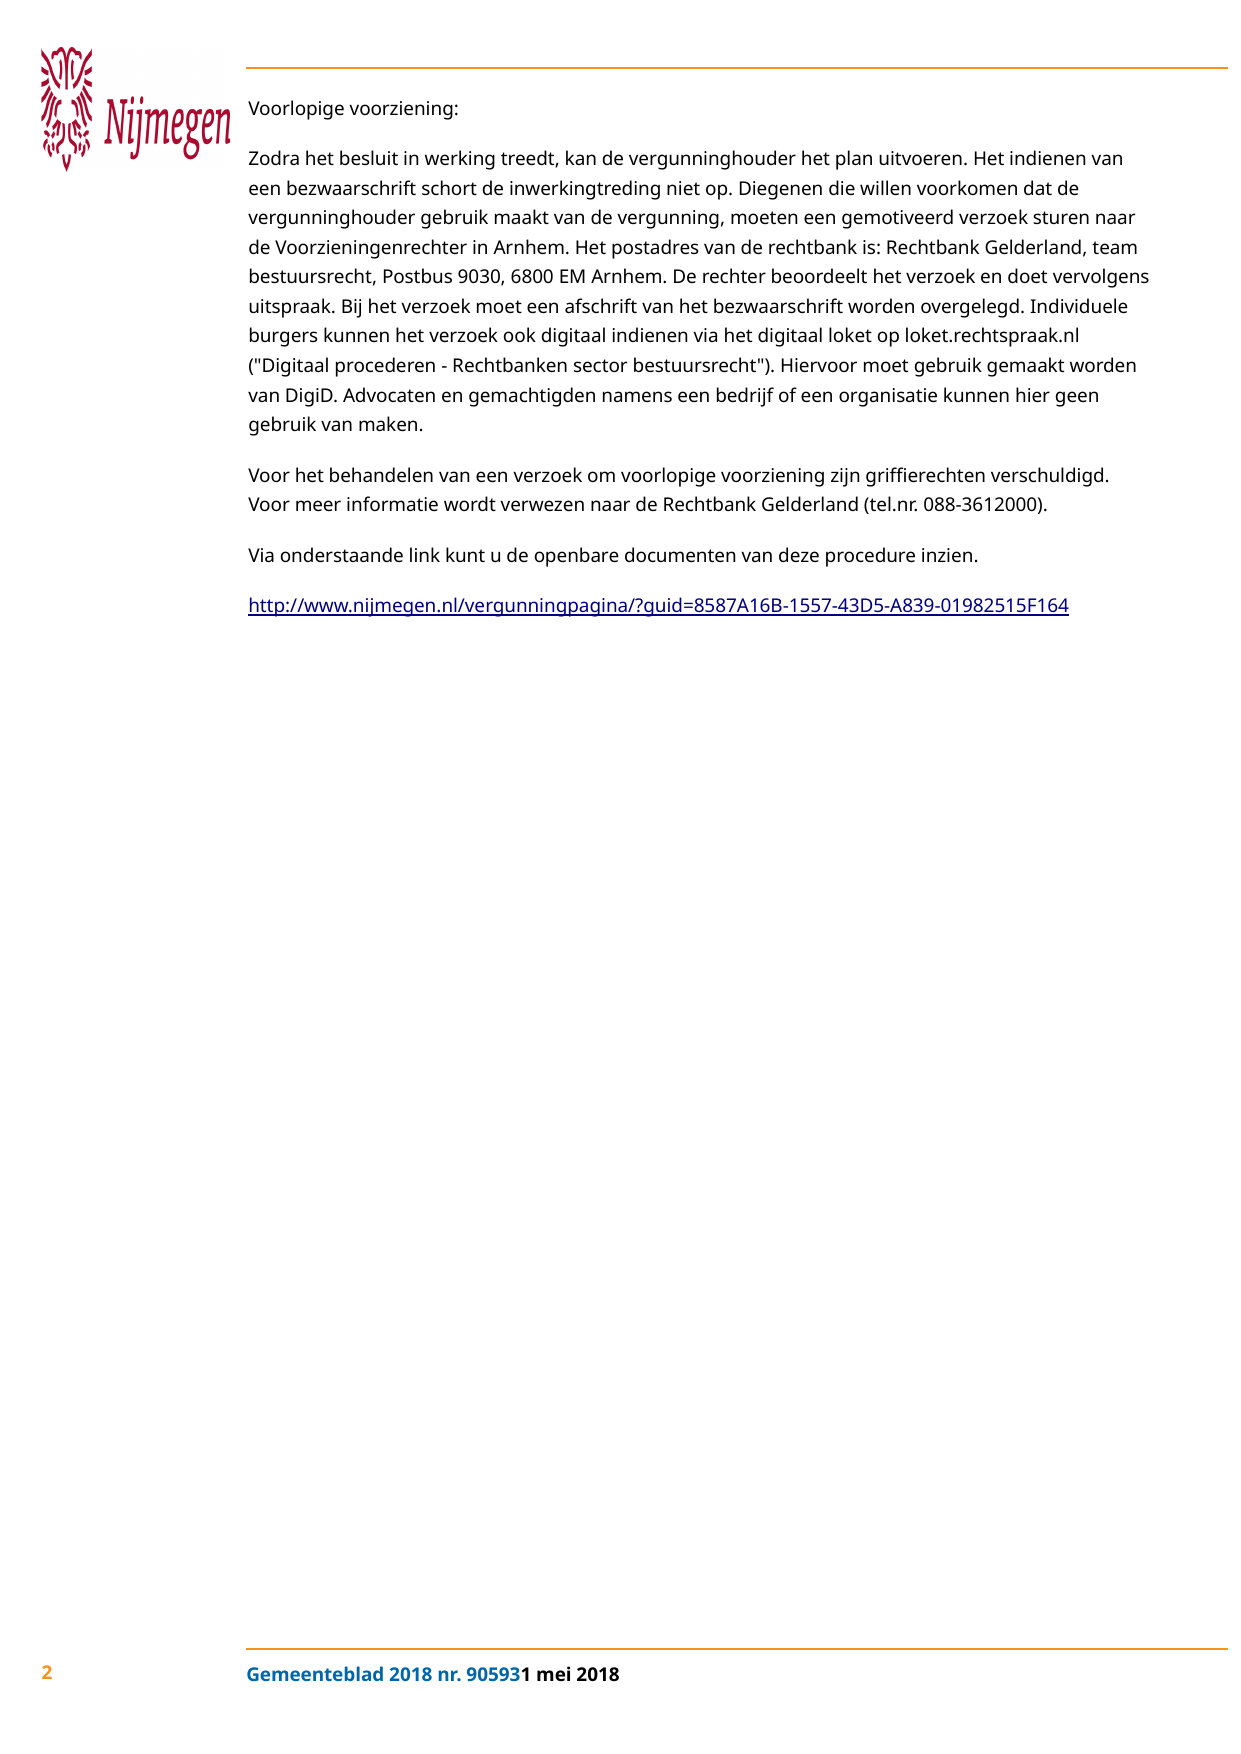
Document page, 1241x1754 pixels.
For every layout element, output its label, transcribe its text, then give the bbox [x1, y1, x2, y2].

text Via onderstaande link kunt u de openbare documenten van deze procedure inzien. [248, 542, 1152, 568]
text Voorlopige voorziening: [248, 95, 1152, 121]
picture [41, 47, 231, 172]
text http://www.nijmegen.nl/vergunningpagina/?guid=8587A16B-1557-43D5-A839-01982515F164 [248, 592, 1152, 618]
text Voor het behandelen van een verzoek om voorlopige voorziening zijn griffierechten verschuldigd. Voor meer informatie wordt verwezen naar de Rechtbank Gelderland (tel.nr. 088-3612000). [248, 462, 1152, 517]
text Zodra het besluit in werking treedt, kan de vergunninghouder het plan uitvoeren. Het indienen van een bezwaarschrift schort de inwerkingtreding niet op. Diegenen die willen voorkomen dat de vergunninghouder gebruik maakt van de vergunning, moeten een gemotiveerd verzoek sturen naar de Voorzieningenrechter in Arnhem. Het postadres van de rechtbank is: Rechtbank Gelderland, team bestuursrecht, Postbus 9030, 6800 EM Arnhem. De rechter beoordeelt het verzoek en doet vervolgens uitspraak. Bij het verzoek moet een afschrift van het bezwaarschrift worden overgelegd. Individuele burgers kunnen het verzoek ook digitaal indienen via het digitaal loket op loket.rechtspraak.nl ("Digitaal procederen - Rechtbanken sector bestuursrecht"). Hiervoor moet gebruik gemaakt worden van DigiD. Advocaten en gemachtigden namens een bedrijf of een organisatie kunnen hier geen gebruik van maken. [248, 145, 1152, 437]
